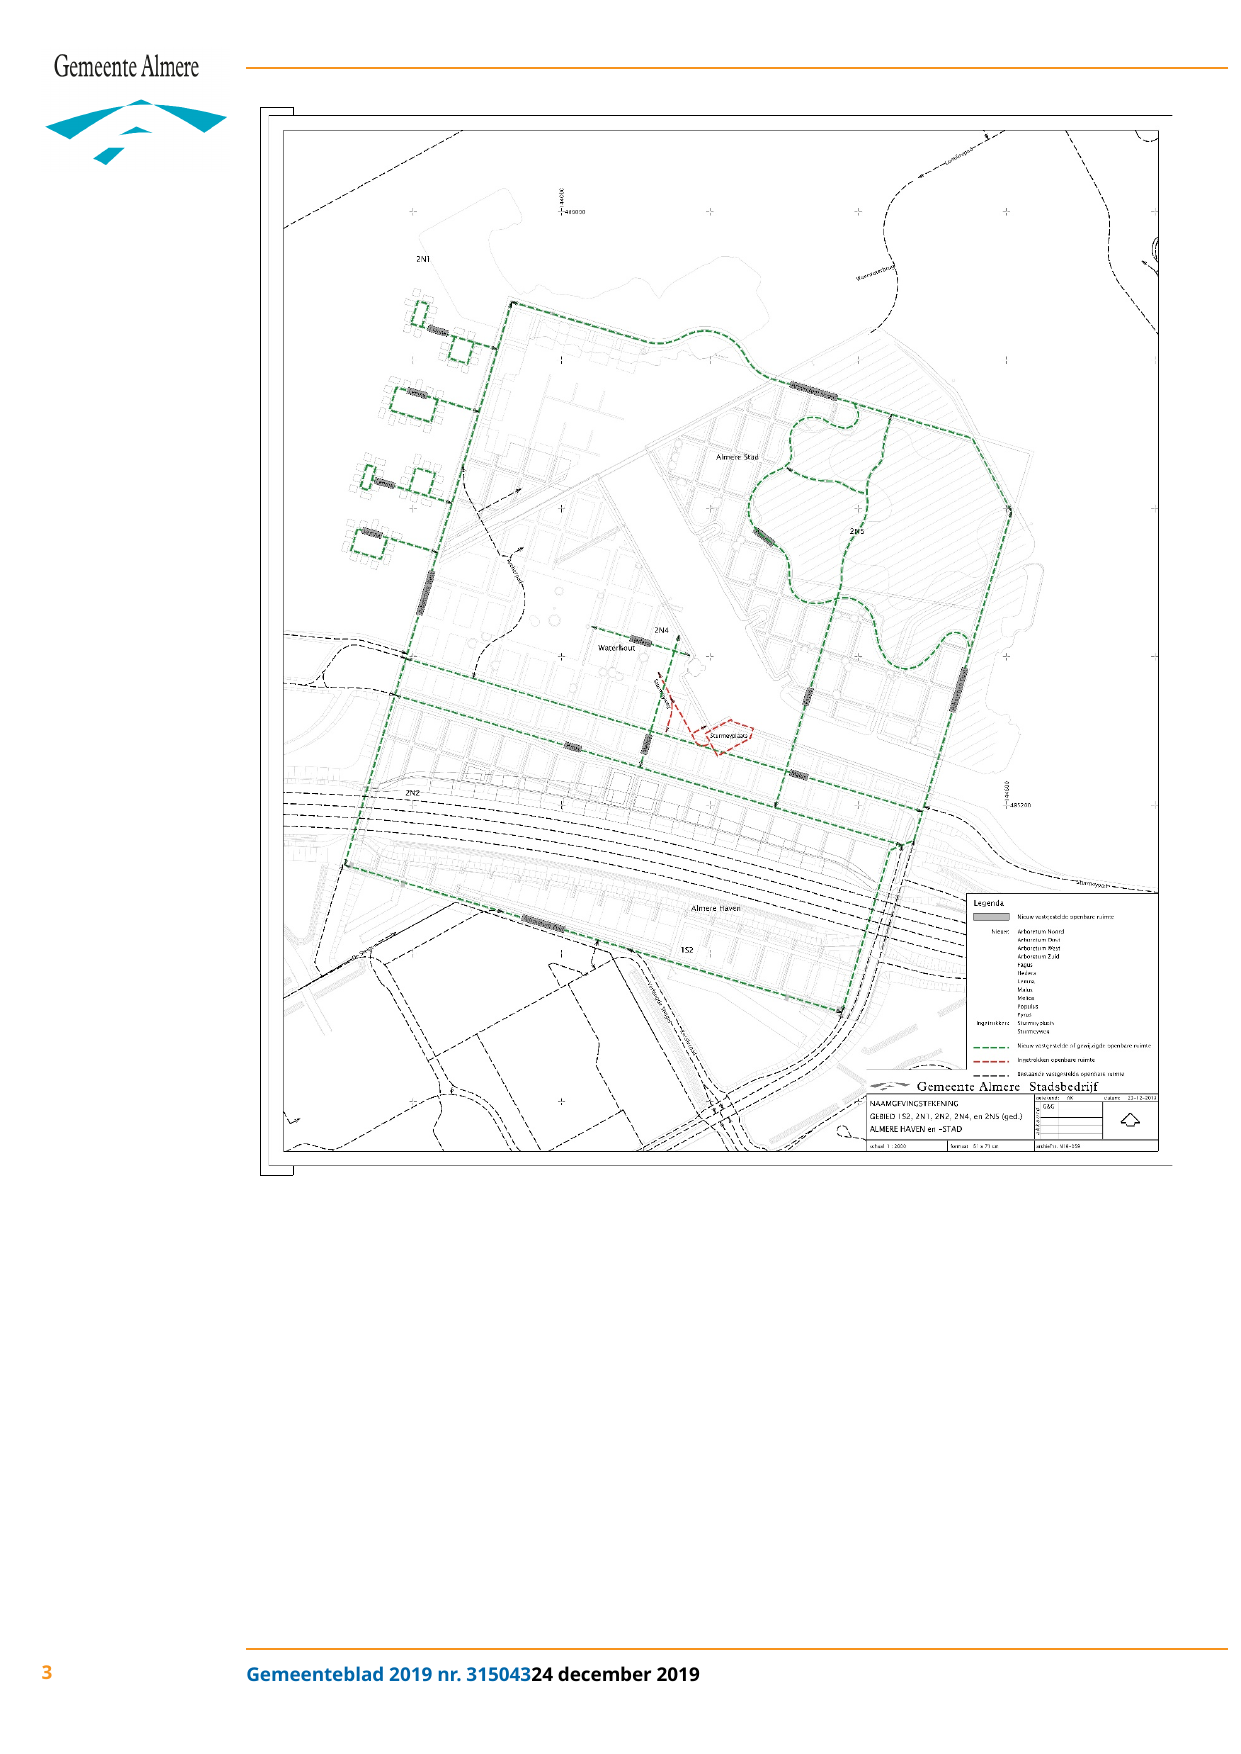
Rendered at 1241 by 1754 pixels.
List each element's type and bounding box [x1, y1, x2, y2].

picture [268, 115, 1173, 1166]
picture [41, 47, 231, 172]
